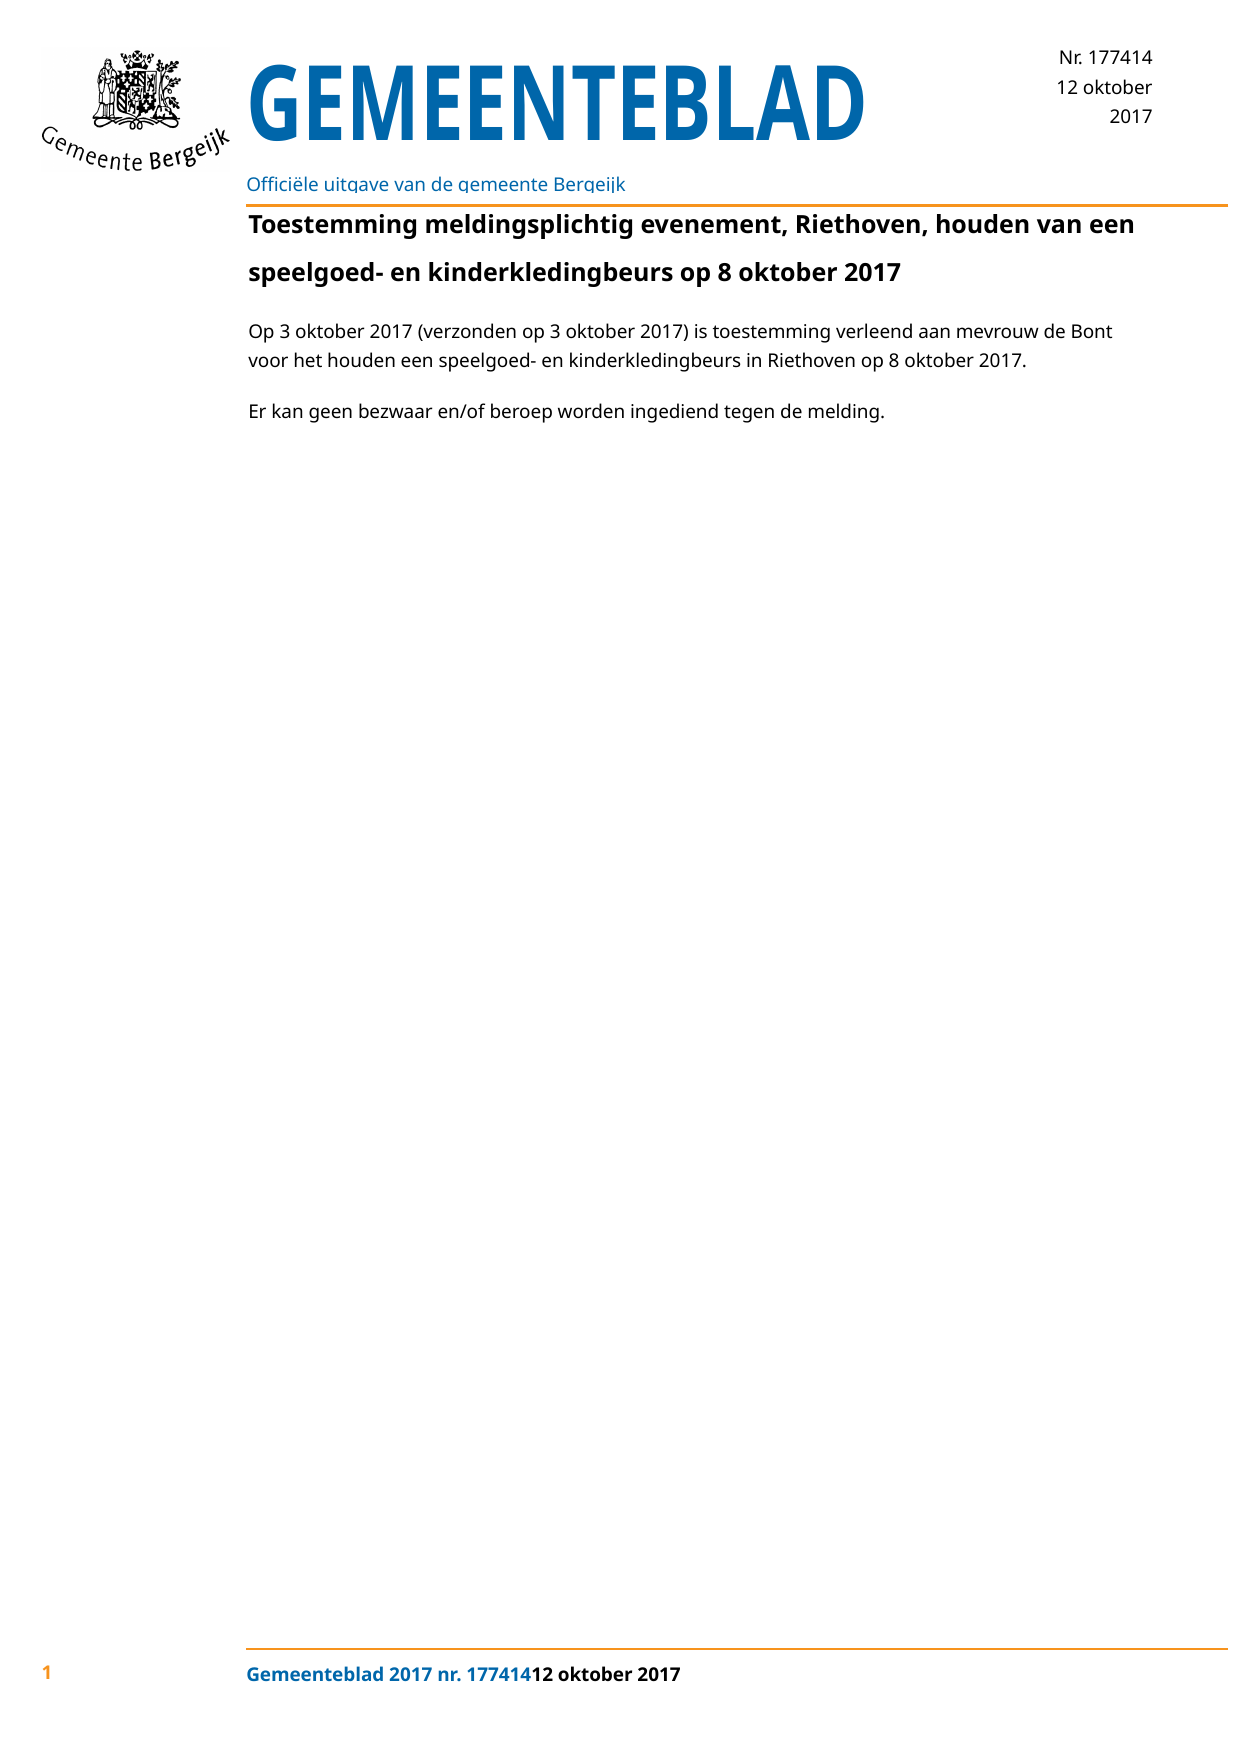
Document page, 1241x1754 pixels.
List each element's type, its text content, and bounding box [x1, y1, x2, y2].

picture [41, 47, 231, 172]
text Er kan geen bezwaar en/of beroep worden ingediend tegen de melding. [248, 398, 1152, 424]
text Toestemming meldingsplichtig evenement, Riethoven, houden van een speelgoed- en kinderkledingbeurs op 8 oktober 2017 [248, 207, 1152, 288]
text Op 3 oktober 2017 (verzonden op 3 oktober 2017) is toestemming verleend aan mevrouw de Bont voor het houden een speelgoed- en kinderkledingbeurs in Riethoven op 8 oktober 2017. [248, 318, 1152, 373]
